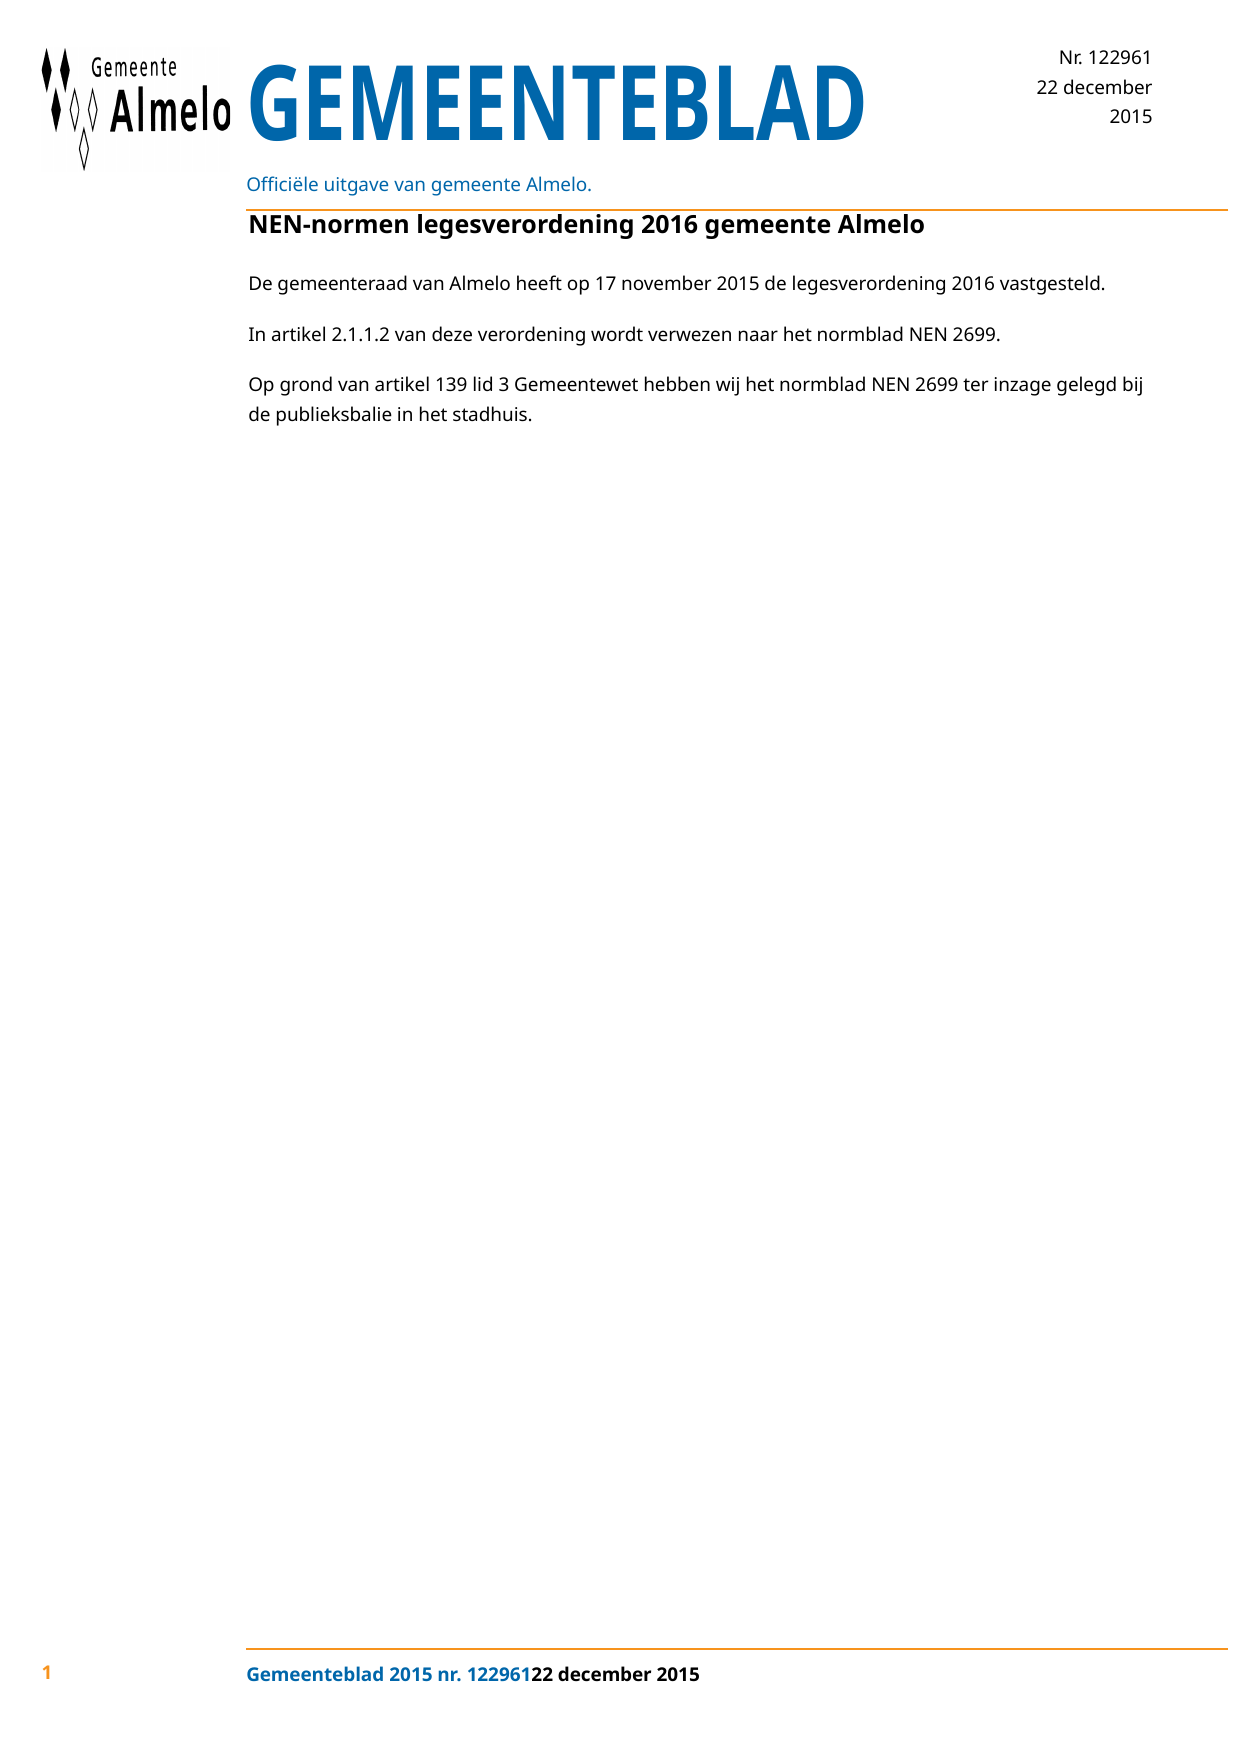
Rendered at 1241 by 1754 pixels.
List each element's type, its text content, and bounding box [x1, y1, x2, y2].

picture [41, 47, 231, 172]
text De gemeenteraad van Almelo heeft op 17 november 2015 de legesverordening 2016 vastgesteld. [248, 270, 1152, 296]
text NEN-normen legesverordening 2016 gemeente Almelo [248, 211, 1152, 241]
text Op grond van artikel 139 lid 3 Gemeentewet hebben wij het normblad NEN 2699 ter inzage gelegd bij de publieksbalie in het stadhuis. [248, 371, 1152, 426]
text In artikel 2.1.1.2 van deze verordening wordt verwezen naar het normblad NEN 2699. [248, 321, 1152, 346]
